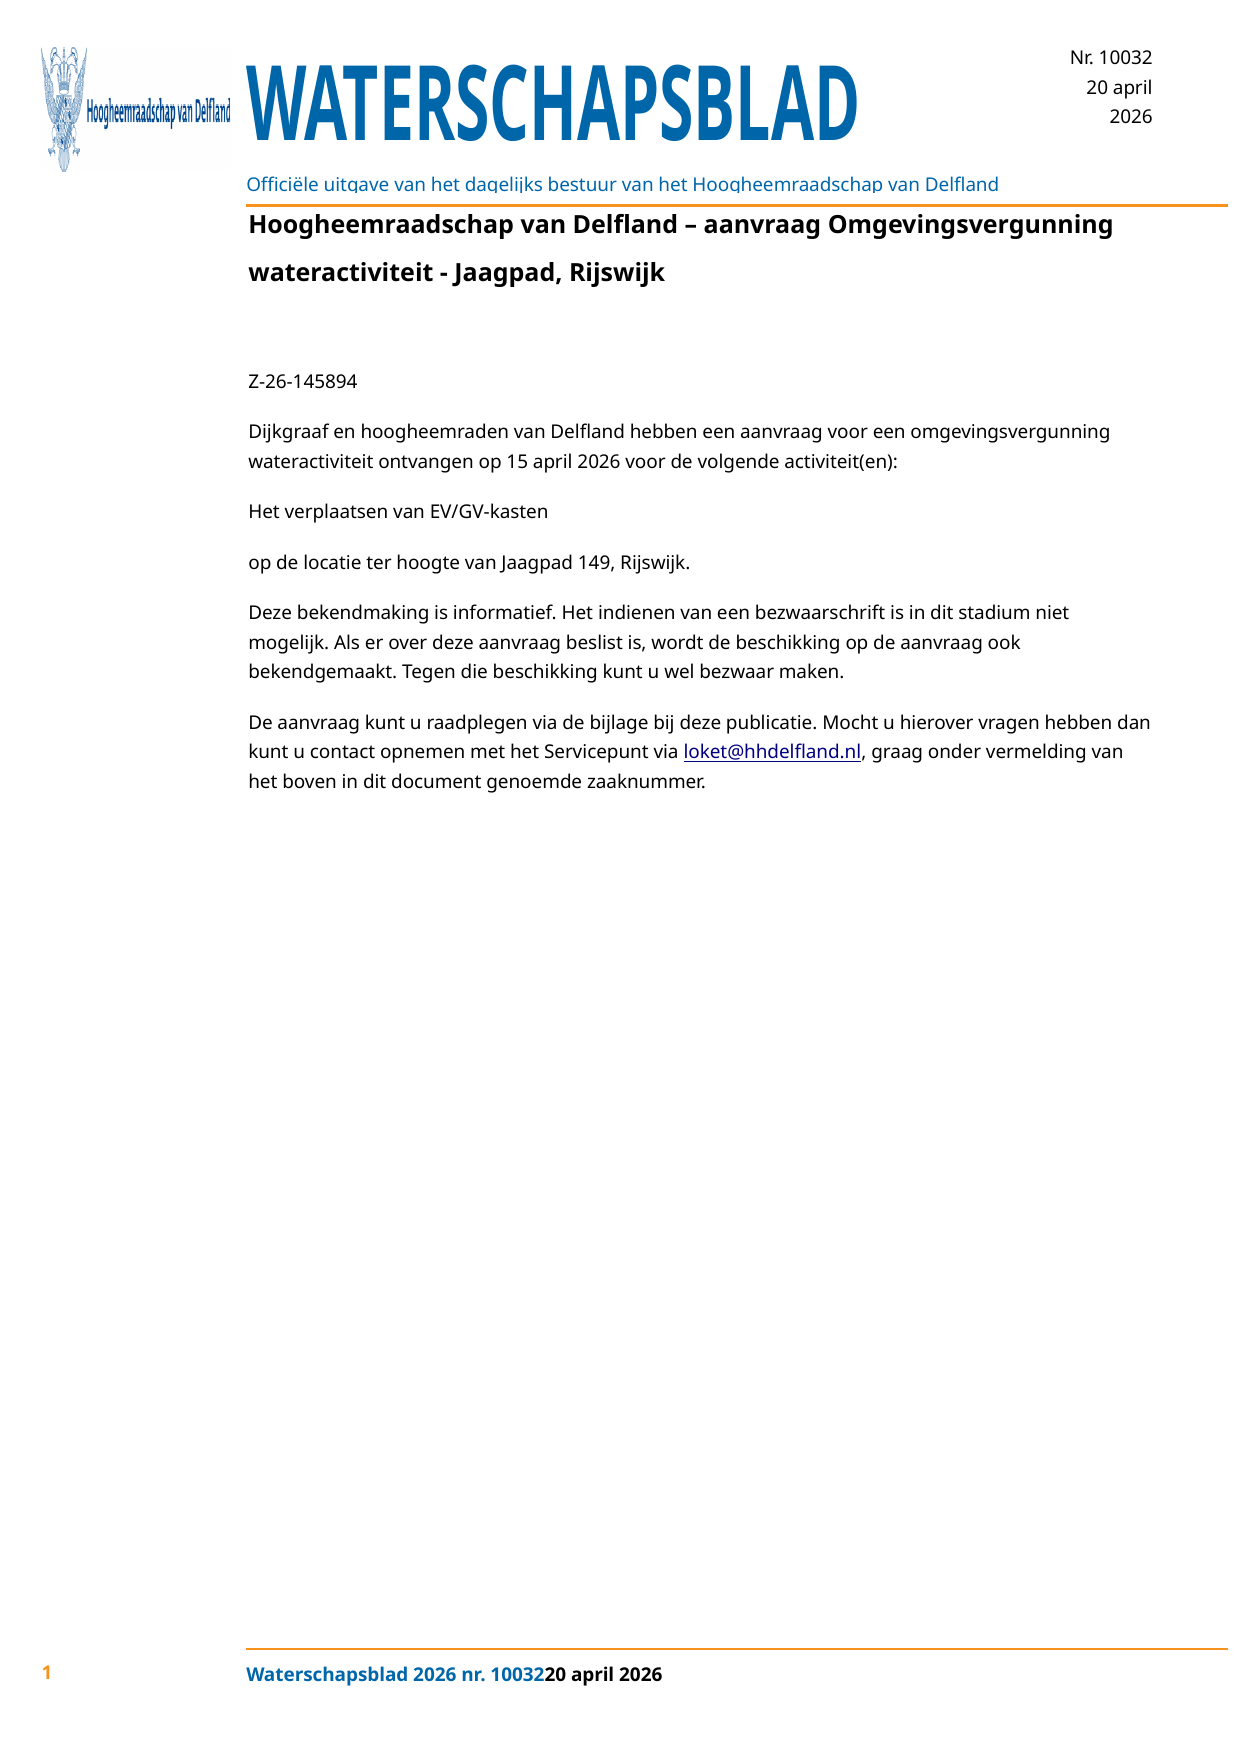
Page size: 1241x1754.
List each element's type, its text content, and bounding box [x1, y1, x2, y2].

text Deze bekendmaking is informatief. Het indienen van een bezwaarschrift is in dit stadium niet mogelijk. Als er over deze aanvraag beslist is, wordt de beschikking op de aanvraag ook bekendgemaakt. Tegen die beschikking kunt u wel bezwaar maken. [248, 599, 1152, 684]
text Dijkgraaf en hoogheemraden van Delfland hebben een aanvraag voor een omgevingsvergunning wateractiviteit ontvangen op 15 april 2026 voor de volgende activiteit(en): [248, 419, 1152, 474]
text De aanvraag kunt u raadplegen via de bijlage bij deze publicatie. Mocht u hierover vragen hebben dan kunt u contact opnemen met het Servicepunt via loket@hhdelfland.nl, graag onder vermelding van het boven in dit document genoemde zaaknummer. [248, 709, 1152, 794]
text op de locatie ter hoogte van Jaagpad 149, Rijswijk. [248, 549, 1152, 575]
picture [41, 47, 231, 172]
text Het verplaatsen van EV/GV-kasten [248, 499, 1152, 524]
text Hoogheemraadschap van Delfland – aanvraag Omgevingsvergunning wateractiviteit - Jaagpad, Rijswijk [248, 207, 1152, 288]
text Z-26-145894 [248, 368, 1152, 394]
